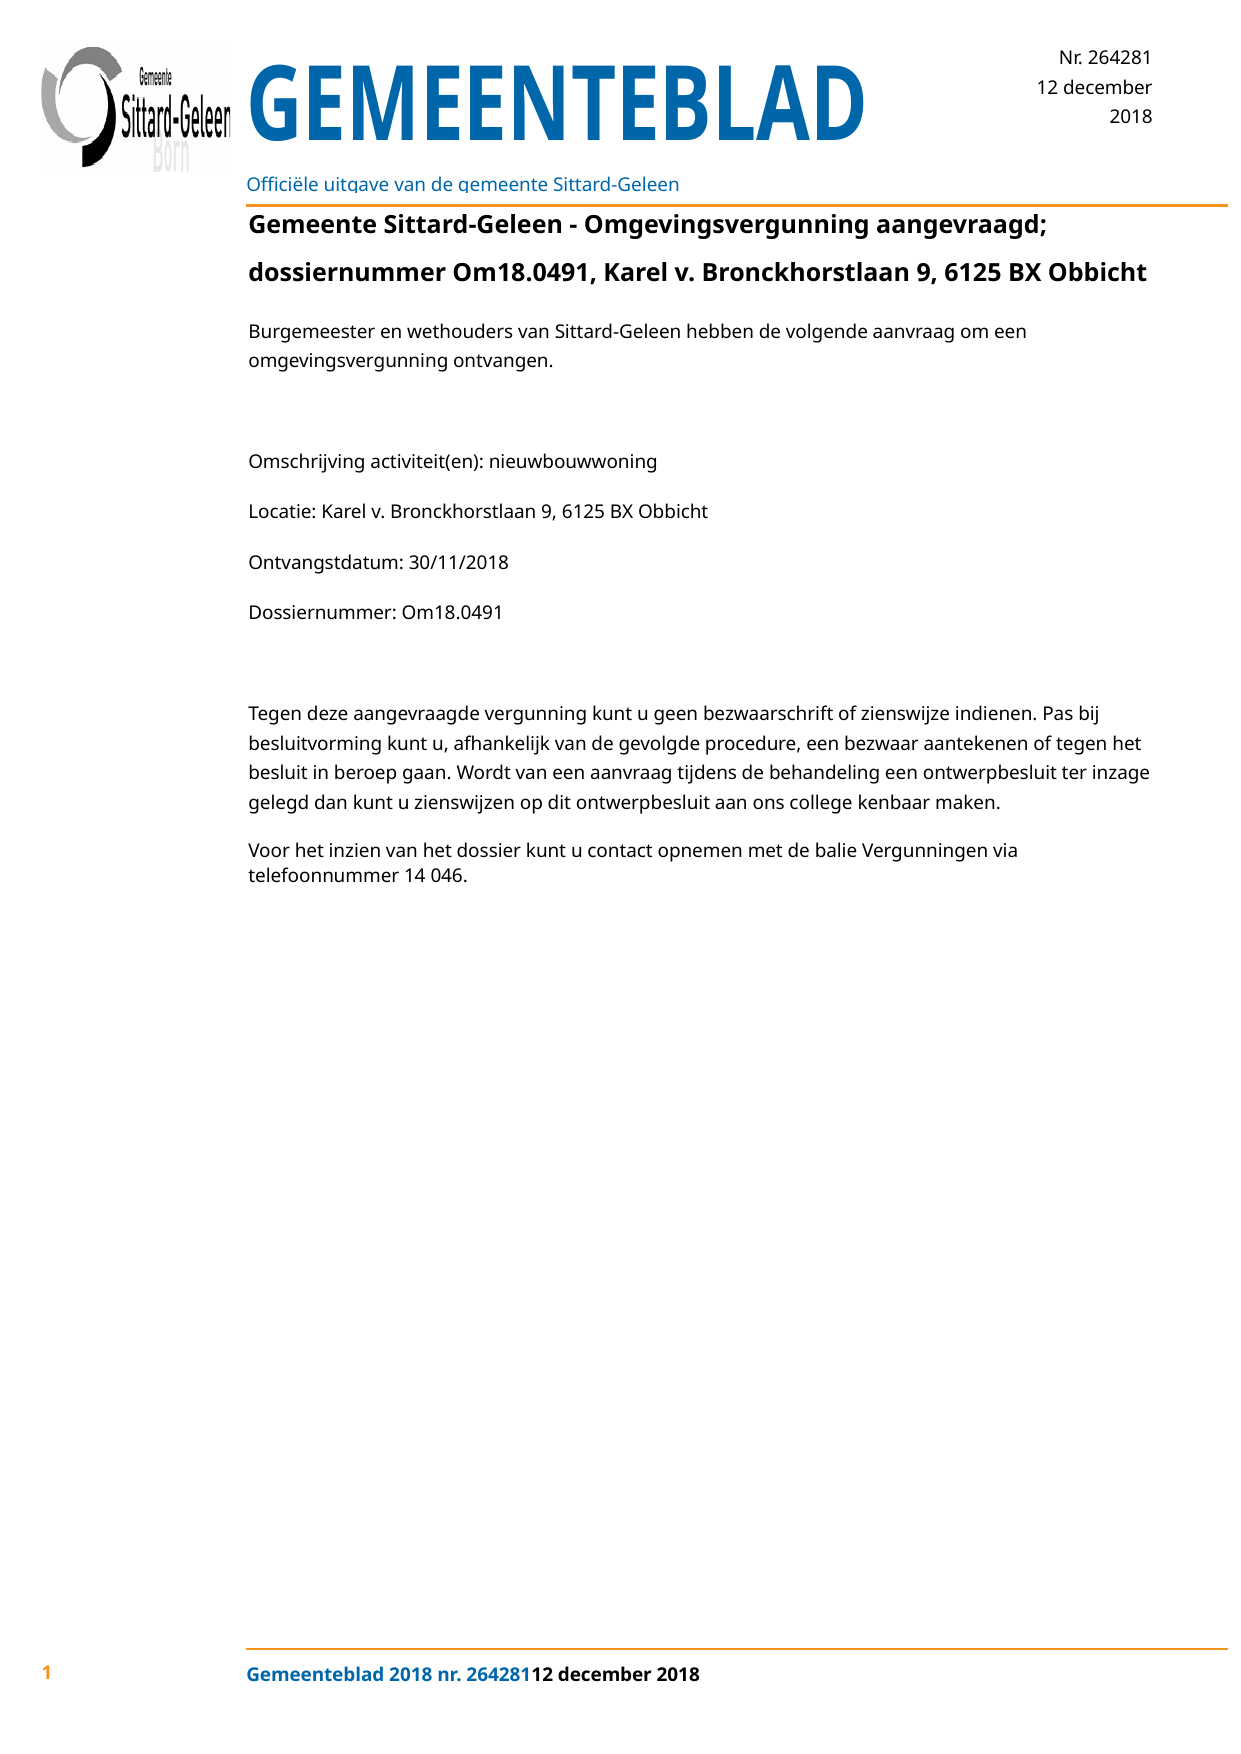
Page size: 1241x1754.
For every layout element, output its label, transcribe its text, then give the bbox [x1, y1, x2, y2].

text Locatie: Karel v. Bronckhorstlaan 9, 6125 BX Obbicht [248, 499, 1152, 524]
text Gemeente Sittard-Geleen - Omgevingsvergunning aangevraagd; dossiernummer Om18.0491, Karel v. Bronckhorstlaan 9, 6125 BX Obbicht [248, 207, 1152, 288]
picture [41, 47, 231, 172]
text Tegen deze aangevraagde vergunning kunt u geen bezwaarschrift of zienswijze indienen. Pas bij besluitvorming kunt u, afhankelijk van de gevolgde procedure, een bezwaar aantekenen of tegen het besluit in beroep gaan. Wordt van een aanvraag tijdens de behandeling een ontwerpbesluit ter inzage gelegd dan kunt u zienswijzen op dit ontwerpbesluit aan ons college kenbaar maken. [248, 700, 1152, 815]
text Omschrijving activiteit(en): nieuwbouwwoning [248, 448, 1152, 474]
text Burgemeester en wethouders van Sittard-Geleen hebben de volgende aanvraag om een omgevingsvergunning ontvangen. [248, 318, 1152, 373]
text Voor het inzien van het dossier kunt u contact opnemen met de balie Vergunningen via telefoonnummer 14 046. [248, 837, 1152, 888]
text Dossiernummer: Om18.0491 [248, 599, 1152, 625]
text Ontvangstdatum: 30/11/2018 [248, 549, 1152, 575]
